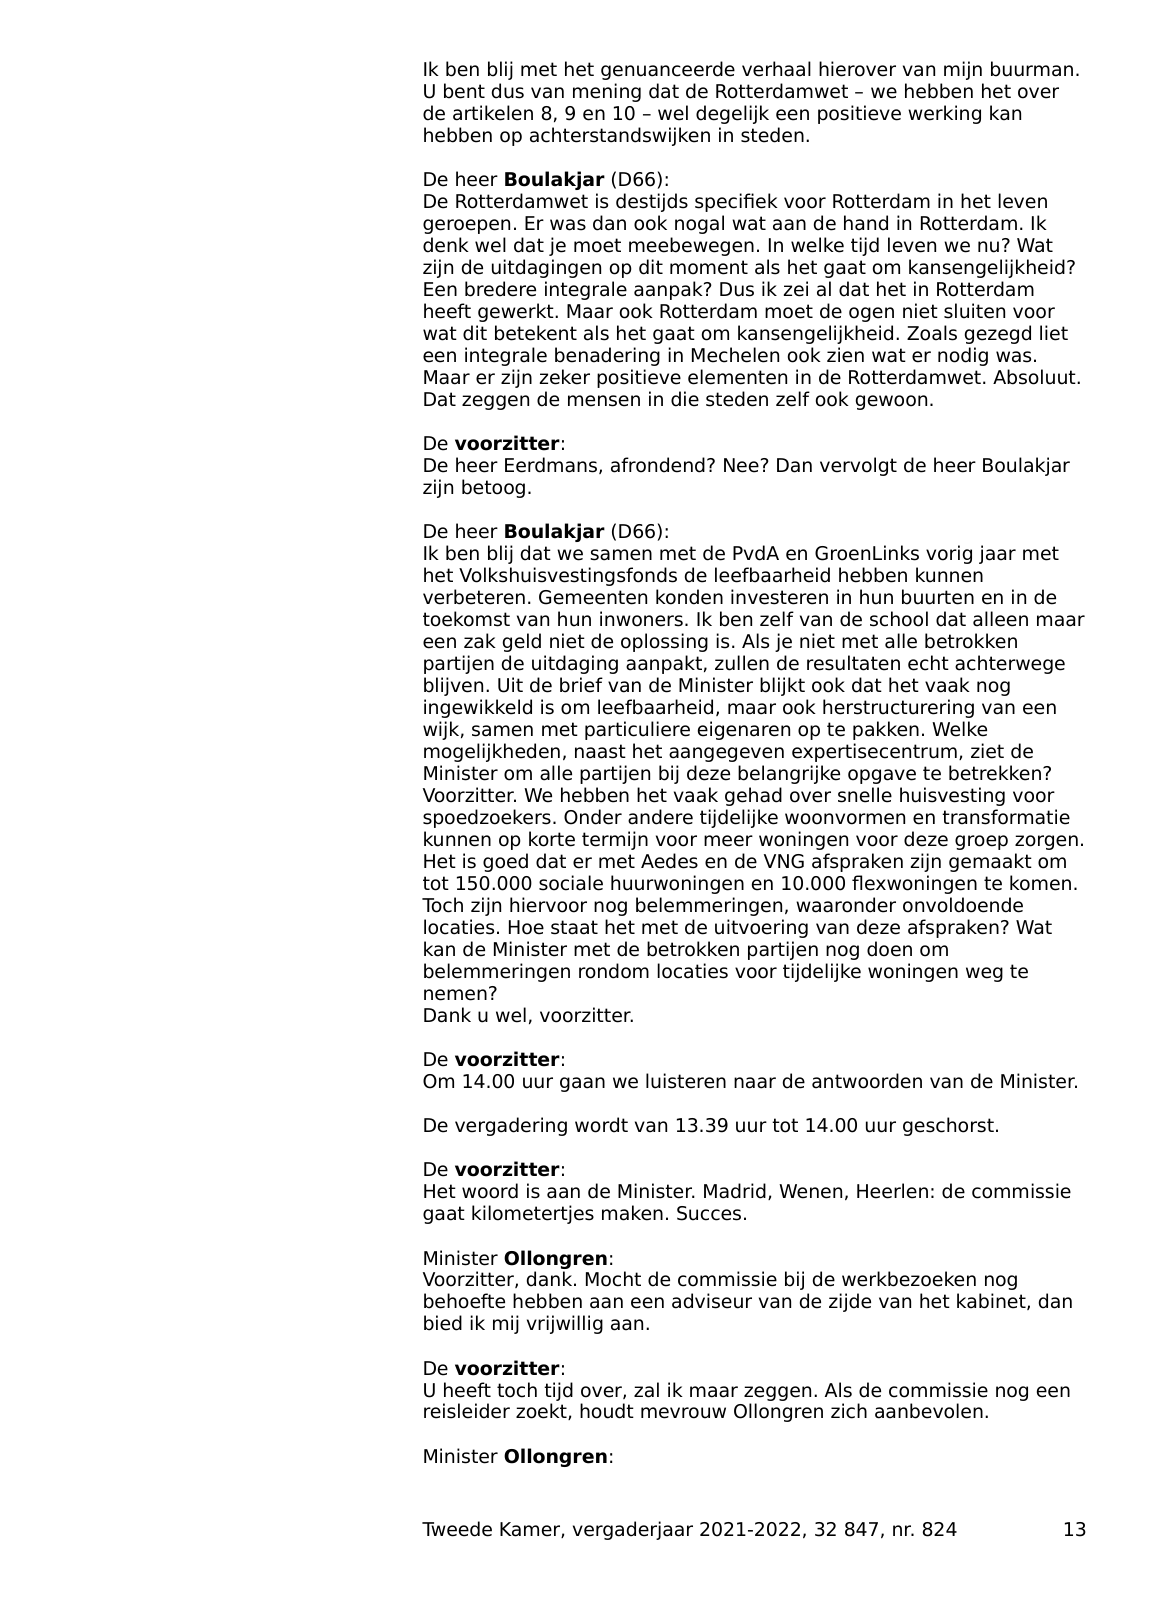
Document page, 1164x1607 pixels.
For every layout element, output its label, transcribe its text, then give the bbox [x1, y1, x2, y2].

text Ik ben blij met het genuanceerde verhaal hierover van mijn buurman. U bent dus van mening dat de Rotterdamwet – we hebben het over de artikelen 8, 9 en 10 – wel degelijk een positieve werking kan hebben op achterstandswijken in steden. [422, 59, 1087, 147]
text De vergadering wordt van 13.39 uur tot 14.00 uur geschorst. [422, 1115, 1087, 1137]
text Minister Ollongren: [422, 1247, 1087, 1269]
text De voorzitter: [422, 433, 1087, 455]
text De voorzitter: [422, 1159, 1087, 1181]
text De Rotterdamwet is destijds specifiek voor Rotterdam in het leven geroepen. Er was dan ook nogal wat aan de hand in Rotterdam. Ik denk wel dat je moet meebewegen. In welke tijd leven we nu? Wat zijn de uitdagingen op dit moment als het gaat om kansengelijkheid? Een bredere integrale aanpak? Dus ik zei al dat het in Rotterdam heeft gewerkt. Maar ook Rotterdam moet de ogen niet sluiten voor wat dit betekent als het gaat om kansengelijkheid. Zoals gezegd liet een integrale benadering in Mechelen ook zien wat er nodig was. Maar er zijn zeker positieve elementen in de Rotterdamwet. Absoluut. Dat zeggen de mensen in die steden zelf ook gewoon. [422, 191, 1087, 411]
text U heeft toch tijd over, zal ik maar zeggen. Als de commissie nog een reisleider zoekt, houdt mevrouw Ollongren zich aanbevolen. [422, 1379, 1087, 1423]
text De voorzitter: [422, 1049, 1087, 1071]
text Minister Ollongren: [422, 1446, 1087, 1468]
text Voorzitter. We hebben het vaak gehad over snelle huisvesting voor spoedzoekers. Onder andere tijdelijke woonvormen en transformatie kunnen op korte termijn voor meer woningen voor deze groep zorgen. Het is goed dat er met Aedes en de VNG afspraken zijn gemaakt om tot 150.000 sociale huurwoningen en 10.000 flexwoningen te komen. Toch zijn hiervoor nog belemmeringen, waaronder onvoldoende locaties. Hoe staat het met de uitvoering van deze afspraken? Wat kan de Minister met de betrokken partijen nog doen om belemmeringen rondom locaties voor tijdelijke woningen weg te nemen? [422, 785, 1087, 1005]
text Ik ben blij dat we samen met de PvdA en GroenLinks vorig jaar met het Volkshuisvestingsfonds de leefbaarheid hebben kunnen verbeteren. Gemeenten konden investeren in hun buurten en in de toekomst van hun inwoners. Ik ben zelf van de school dat alleen maar een zak geld niet de oplossing is. Als je niet met alle betrokken partijen de uitdaging aanpakt, zullen de resultaten echt achterwege blijven. Uit de brief van de Minister blijkt ook dat het vaak nog ingewikkeld is om leefbaarheid, maar ook herstructurering van een wijk, samen met particuliere eigenaren op te pakken. Welke mogelijkheden, naast het aangegeven expertisecentrum, ziet de Minister om alle partijen bij deze belangrijke opgave te betrekken? [422, 543, 1087, 785]
text De heer Boulakjar (D66): [422, 521, 1087, 543]
text Het woord is aan de Minister. Madrid, Wenen, Heerlen: de commissie gaat kilometertjes maken. Succes. [422, 1181, 1087, 1225]
text De heer Eerdmans, afrondend? Nee? Dan vervolgt de heer Boulakjar zijn betoog. [422, 455, 1087, 499]
text Voorzitter, dank. Mocht de commissie bij de werkbezoeken nog behoefte hebben aan een adviseur van de zijde van het kabinet, dan bied ik mij vrijwillig aan. [422, 1269, 1087, 1335]
text Om 14.00 uur gaan we luisteren naar de antwoorden van de Minister. [422, 1071, 1087, 1093]
text Dank u wel, voorzitter. [422, 1005, 1087, 1027]
text De heer Boulakjar (D66): [422, 169, 1087, 191]
text De voorzitter: [422, 1357, 1087, 1379]
